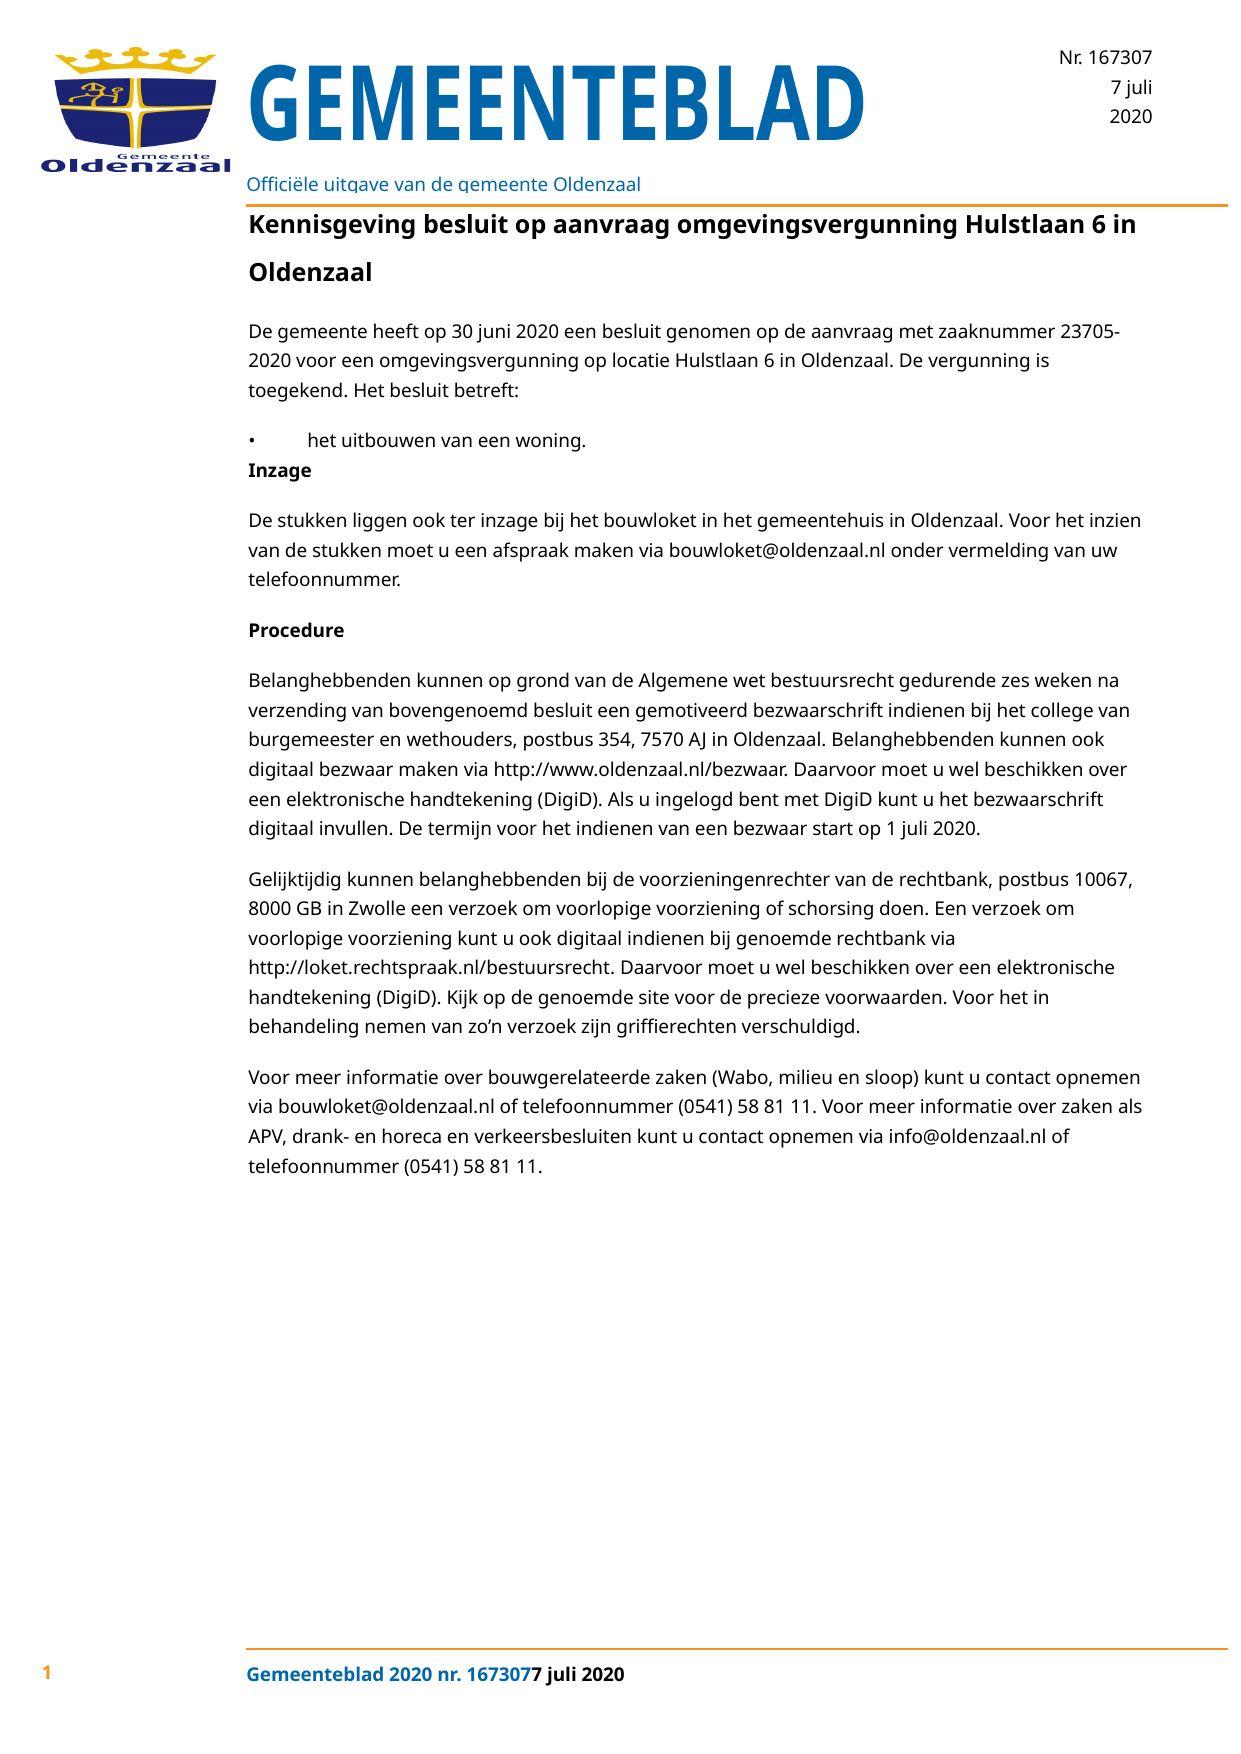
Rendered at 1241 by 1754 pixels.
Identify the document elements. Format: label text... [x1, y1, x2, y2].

text Procedure [248, 617, 1152, 643]
picture [41, 47, 231, 172]
text De gemeente heeft op 30 juni 2020 een besluit genomen op de aanvraag met zaaknummer 23705-2020 voor een omgevingsvergunning op locatie Hulstlaan 6 in Oldenzaal. De vergunning is toegekend. Het besluit betreft: [248, 318, 1152, 403]
text Gelijktijdig kunnen belanghebbenden bij de voorzieningenrechter van de rechtbank, postbus 10067, 8000 GB in Zwolle een verzoek om voorlopige voorziening of schorsing doen. Een verzoek om voorlopige voorziening kunt u ook digitaal indienen bij genoemde rechtbank via http://loket.rechtspraak.nl/bestuursrecht. Daarvoor moet u wel beschikken over een elektronische handtekening (DigiD). Kijk op de genoemde site voor de precieze voorwaarden. Voor het in behandeling nemen van zo’n verzoek zijn griffierechten verschuldigd. [248, 866, 1152, 1039]
text Inzage [248, 457, 1152, 483]
text Kennisgeving besluit op aanvraag omgevingsvergunning Hulstlaan 6 in Oldenzaal [248, 207, 1152, 288]
text De stukken liggen ook ter inzage bij het bouwloket in het gemeentehuis in Oldenzaal. Voor het inzien van de stukken moet u een afspraak maken via bouwloket@oldenzaal.nl onder vermelding van uw telefoonnummer. [248, 507, 1152, 592]
text Belanghebbenden kunnen op grond van de Algemene wet bestuursrecht gedurende zes weken na verzending van bovengenoemd besluit een gemotiveerd bezwaarschrift indienen bij het college van burgemeester en wethouders, postbus 354, 7570 AJ in Oldenzaal. Belanghebbenden kunnen ook digitaal bezwaar maken via http://www.oldenzaal.nl/bezwaar. Daarvoor moet u wel beschikken over een elektronische handtekening (DigiD). Als u ingelogd bent met DigiD kunt u het bezwaarschrift digitaal invullen. De termijn voor het indienen van een bezwaar start op 1 juli 2020. [248, 667, 1152, 841]
list het uitbouwen van een woning. [248, 427, 1152, 453]
text Voor meer informatie over bouwgerelateerde zaken (Wabo, milieu en sloop) kunt u contact opnemen via bouwloket@oldenzaal.nl of telefoonnummer (0541) 58 81 11. Voor meer informatie over zaken als APV, drank- en horeca en verkeersbesluiten kunt u contact opnemen via info@oldenzaal.nl of telefoonnummer (0541) 58 81 11. [248, 1064, 1152, 1179]
